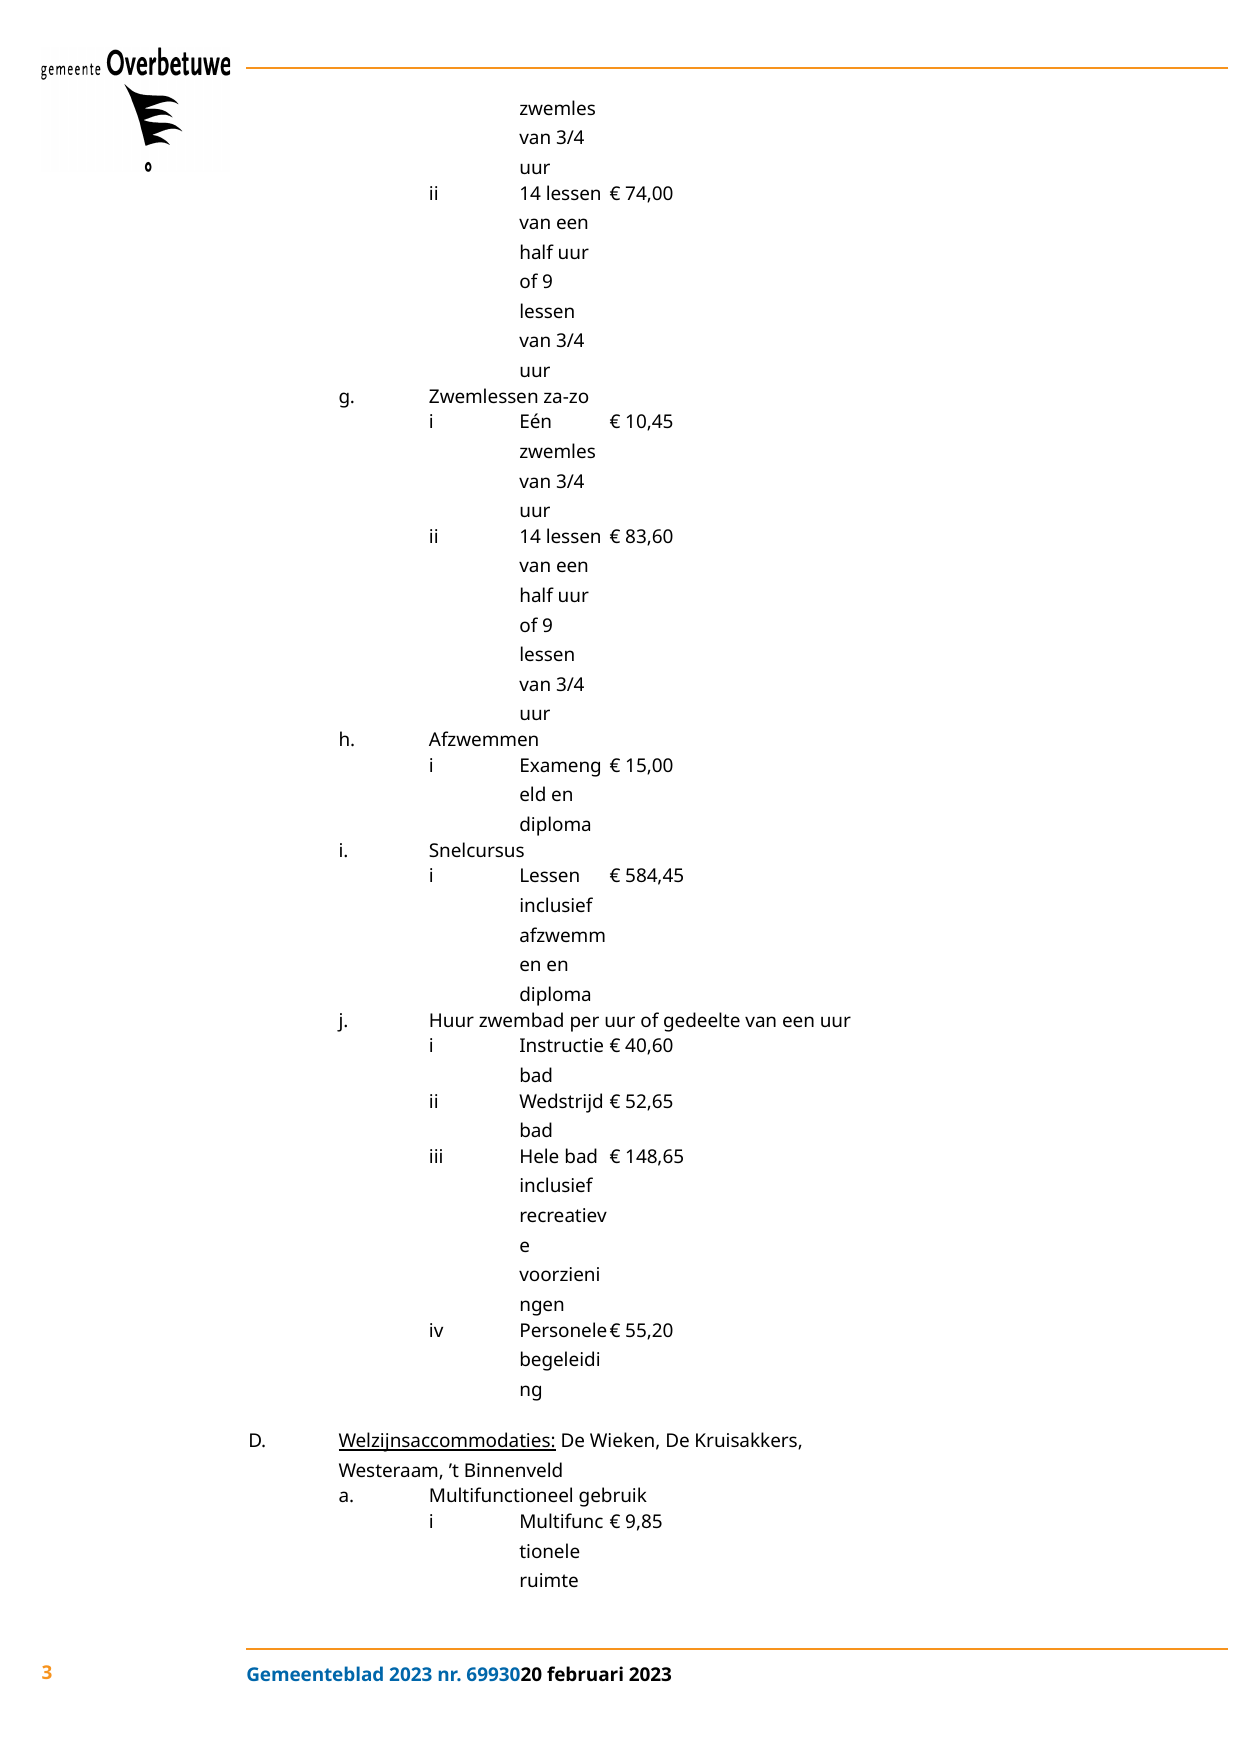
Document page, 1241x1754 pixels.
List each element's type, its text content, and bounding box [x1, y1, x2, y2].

table_cell i [429, 1033, 519, 1088]
table_cell [248, 180, 338, 383]
table_cell [338, 1509, 429, 1593]
table_cell [881, 863, 1152, 1007]
table_cell i [429, 863, 519, 1007]
table_cell [881, 837, 1152, 863]
table_cell [248, 1007, 338, 1032]
table_cell [881, 752, 1152, 837]
table_cell [881, 1428, 1152, 1483]
table_cell [248, 1402, 338, 1427]
table_cell € 148,65 [609, 1143, 881, 1317]
table_cell Huur zwembad per uur of gedeelte van een uur [429, 1007, 881, 1032]
table_cell Welzijnsaccommodaties: De Wieken, De Kruisakkers, Westeraam, ’t Binnenveld [338, 1428, 881, 1483]
table_cell Multifunctioneel gebruik [429, 1483, 881, 1508]
table_cell i [429, 1509, 519, 1593]
table_cell [248, 726, 338, 752]
table_cell Afzwemmen [429, 726, 881, 752]
table_cell [338, 409, 429, 523]
table_cell Snelcursus [429, 837, 881, 863]
table_cell i [429, 409, 519, 523]
table_cell Eén zwemles van 3/4 uur [519, 409, 609, 523]
table_cell [338, 95, 429, 180]
table_cell [700, 1402, 881, 1427]
table_cell € 9,85 [609, 1509, 881, 1593]
table_cell iii [429, 1143, 519, 1317]
table_cell Examengeld en diploma [519, 752, 609, 837]
table_cell [248, 1509, 338, 1593]
table_cell [338, 863, 429, 1007]
table_cell i [429, 752, 519, 837]
table_cell [881, 180, 1152, 383]
table_cell [248, 752, 338, 837]
table_cell Zwemlessen za-zo [429, 383, 881, 409]
table_cell [338, 1088, 429, 1143]
table_cell [881, 1033, 1152, 1088]
table_cell [338, 180, 429, 383]
table_cell € 74,00 [609, 180, 881, 383]
table_cell € 55,20 [609, 1317, 881, 1402]
table_cell [248, 1088, 338, 1143]
table_cell Instructiebad [519, 1033, 609, 1088]
table_cell € 83,60 [609, 523, 881, 726]
table_cell h. [338, 726, 429, 752]
table_cell Multifunctionele ruimte [519, 1509, 609, 1593]
table_cell [881, 726, 1152, 752]
table_cell zwemles van 3/4 uur [519, 95, 609, 180]
table_cell ii [429, 180, 519, 383]
table_cell [429, 1402, 519, 1427]
table_cell Wedstrijdbad [519, 1088, 609, 1143]
table_cell [881, 1143, 1152, 1317]
table_cell [338, 1143, 429, 1317]
table_cell € 10,45 [609, 409, 881, 523]
table_cell [881, 1007, 1152, 1032]
table_cell [248, 863, 338, 1007]
table_cell € 52,65 [609, 1088, 881, 1143]
table_cell i. [338, 837, 429, 863]
table_cell [609, 1402, 700, 1427]
table_cell [248, 409, 338, 523]
table_cell g. [338, 383, 429, 409]
table_cell [519, 1402, 609, 1427]
table_cell [248, 1033, 338, 1088]
table_cell Lessen inclusief afzwemmen en diploma [519, 863, 609, 1007]
table_cell [881, 1088, 1152, 1143]
table_cell [881, 95, 1152, 180]
table_cell a. [338, 1483, 429, 1508]
table_cell ii [429, 523, 519, 726]
table_cell [248, 95, 338, 180]
table_cell [881, 1402, 1152, 1427]
table_cell [881, 1483, 1152, 1508]
table_cell [248, 837, 338, 863]
table_cell [248, 523, 338, 726]
table_cell [248, 1143, 338, 1317]
table_cell € 15,00 [609, 752, 881, 837]
table_cell 14 lessen van een half uur of 9 lessen van 3/4 uur [519, 180, 609, 383]
table_cell ii [429, 1088, 519, 1143]
table_cell [338, 1317, 429, 1402]
table_cell 14 lessen van een half uur of 9 lessen van 3/4 uur [519, 523, 609, 726]
table_cell [248, 1317, 338, 1402]
table_cell [338, 523, 429, 726]
table_cell [881, 383, 1152, 409]
table_cell D. [248, 1428, 338, 1483]
table_cell Hele bad inclusief recreatieve voorzieningen [519, 1143, 609, 1317]
table_cell [248, 1483, 338, 1508]
table_cell [881, 409, 1152, 523]
table_cell € 40,60 [609, 1033, 881, 1088]
table_cell [338, 1402, 429, 1427]
picture [41, 47, 231, 172]
table_cell Personele begeleiding [519, 1317, 609, 1402]
table_cell iv [429, 1317, 519, 1402]
table_cell [881, 523, 1152, 726]
table_cell [609, 95, 881, 180]
table_cell € 584,45 [609, 863, 881, 1007]
table_cell [248, 383, 338, 409]
table_cell [429, 95, 519, 180]
table_cell [881, 1317, 1152, 1402]
table_cell [881, 1509, 1152, 1593]
table_cell [338, 752, 429, 837]
table_cell [338, 1033, 429, 1088]
table_cell j. [338, 1007, 429, 1032]
